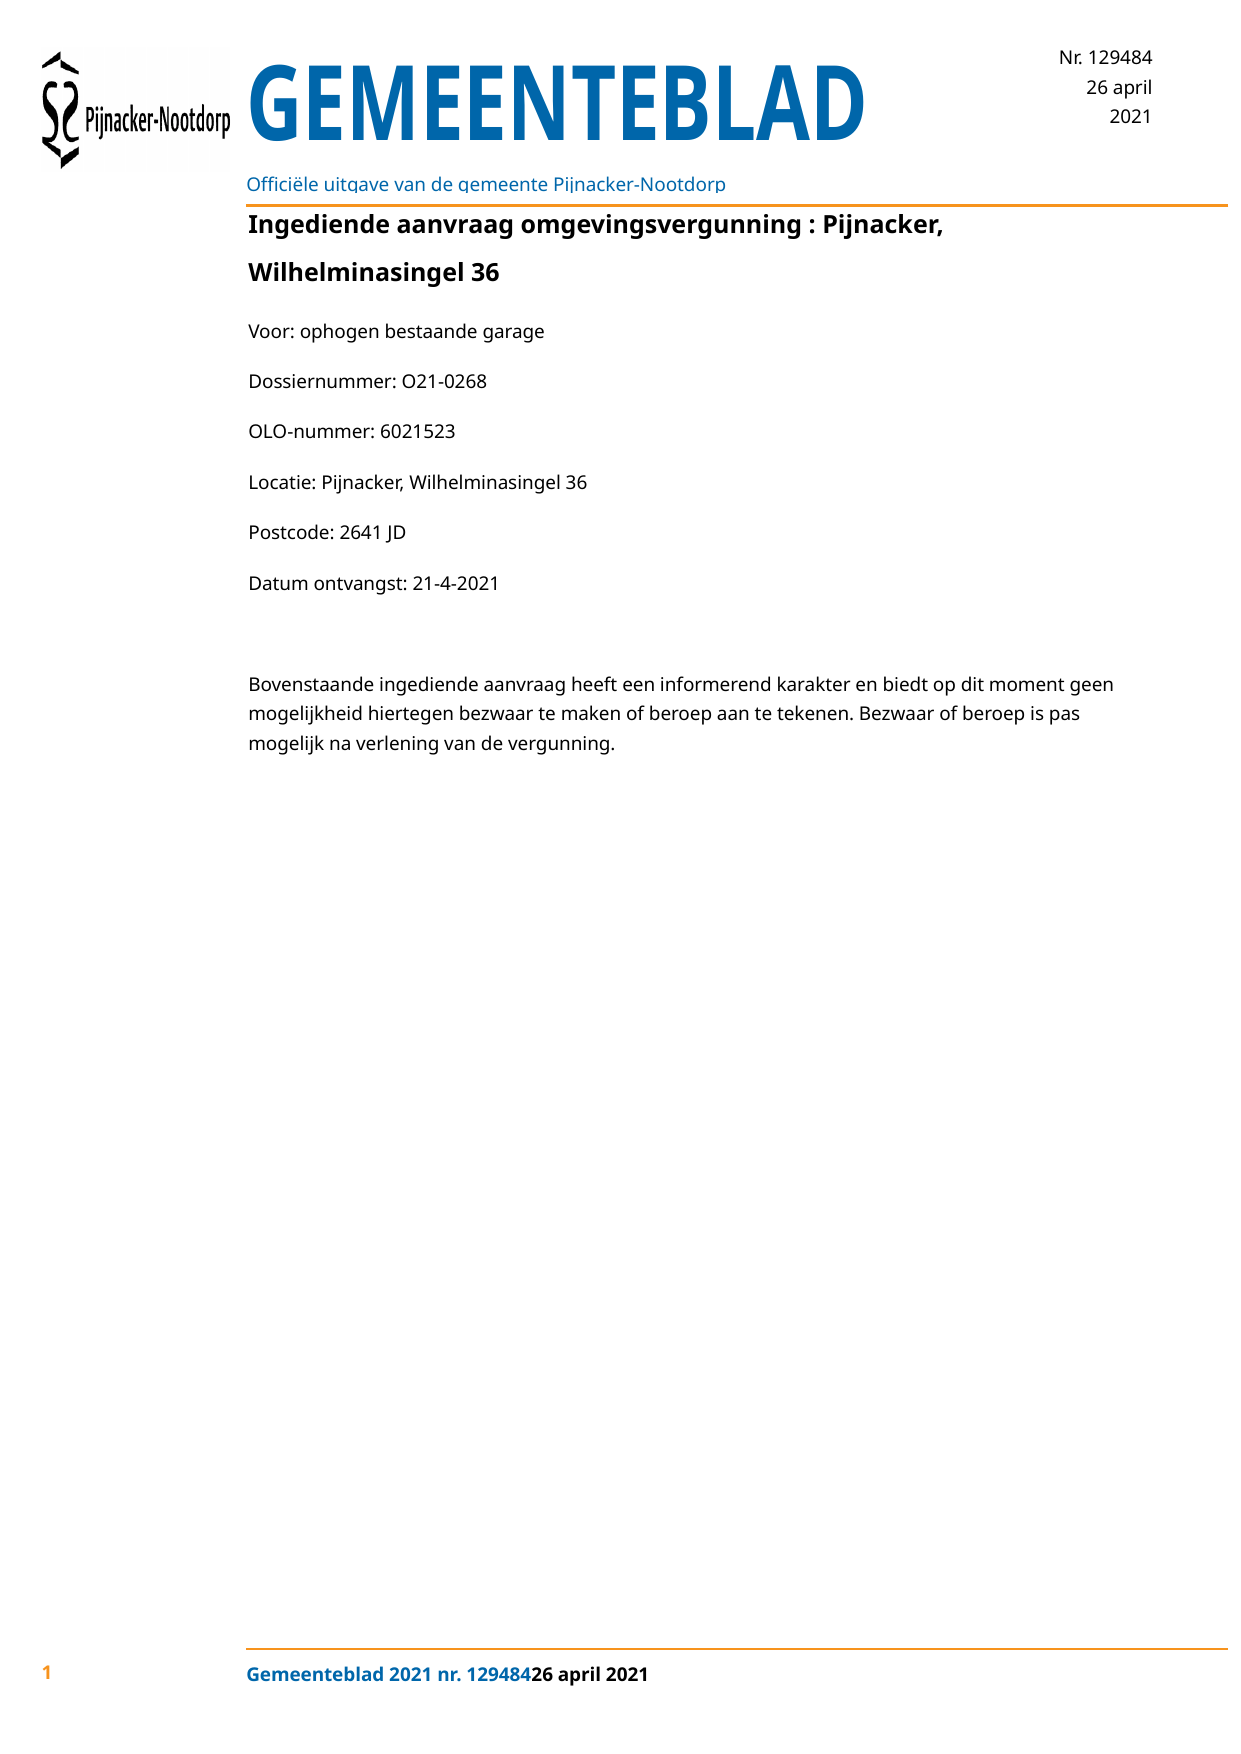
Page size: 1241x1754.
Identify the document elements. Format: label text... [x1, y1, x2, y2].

text Dossiernummer: O21-0268 [248, 368, 1152, 394]
text Bovenstaande ingediende aanvraag heeft een informerend karakter en biedt op dit moment geen mogelijkheid hiertegen bezwaar te maken of beroep aan te tekenen. Bezwaar of beroep is pas mogelijk na verlening van de vergunning. [248, 671, 1152, 756]
text Locatie: Pijnacker, Wilhelminasingel 36 [248, 469, 1152, 495]
text Voor: ophogen bestaande garage [248, 318, 1152, 344]
text Datum ontvangst: 21-4-2021 [248, 570, 1152, 596]
text Ingediende aanvraag omgevingsvergunning : Pijnacker, Wilhelminasingel 36 [248, 207, 1152, 288]
text Postcode: 2641 JD [248, 519, 1152, 545]
text OLO-nummer: 6021523 [248, 419, 1152, 444]
picture [41, 47, 231, 172]
